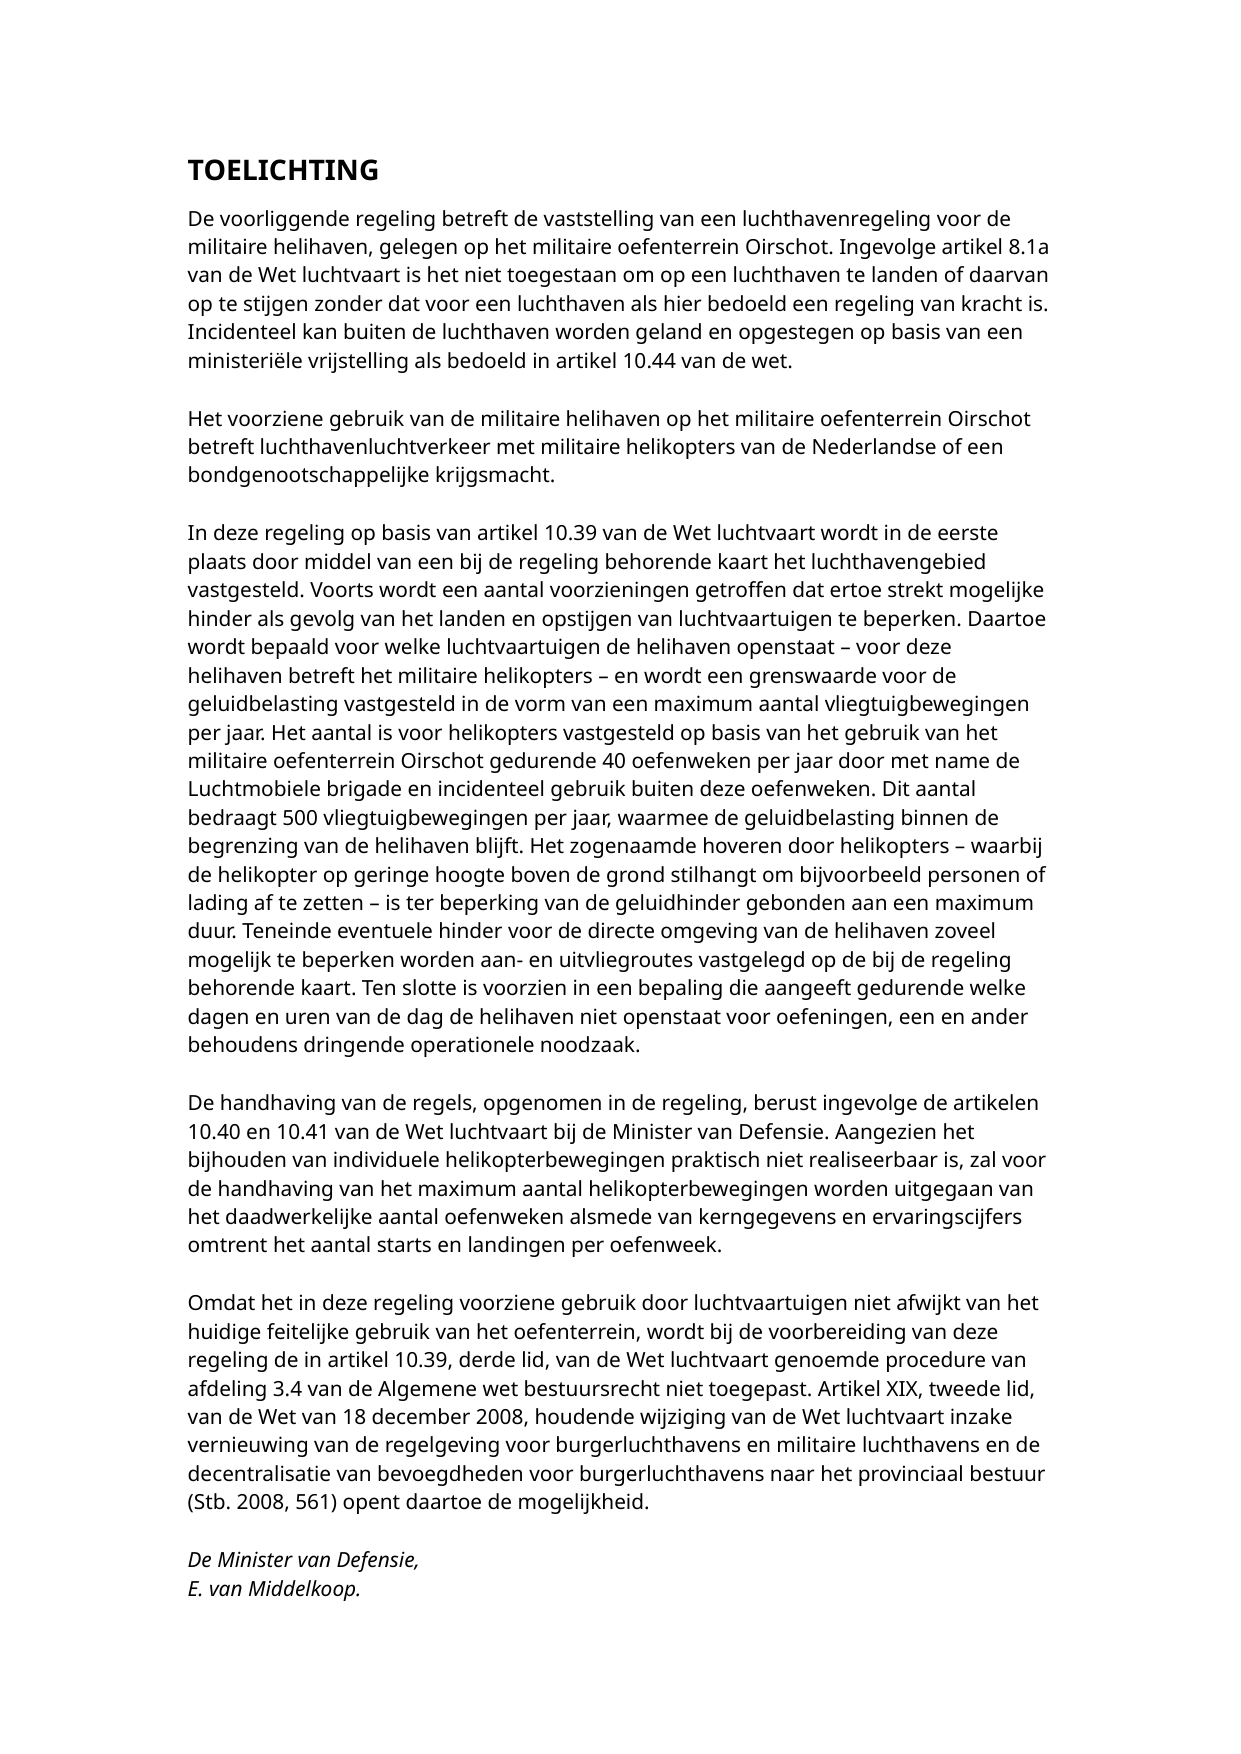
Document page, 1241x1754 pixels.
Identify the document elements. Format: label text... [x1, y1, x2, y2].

subtitle TOELICHTING [187, 150, 1053, 189]
text E. van Middelkoop. [187, 1574, 1053, 1602]
text De handhaving van de regels, opgenomen in de regeling, berust ingevolge de artikelen 10.40 en 10.41 van de Wet luchtvaart bij de Minister van Defensie. Aangezien het bijhouden van individuele helikopterbewegingen praktisch niet realiseerbaar is, zal voor de handhaving van het maximum aantal helikopterbewegingen worden uitgegaan van het daadwerkelijke aantal oefenweken alsmede van kerngegevens en ervaringscijfers omtrent het aantal starts en landingen per oefenweek. [187, 1088, 1053, 1259]
text De Minister van Defensie, [187, 1545, 1053, 1574]
text Omdat het in deze regeling voorziene gebruik door luchtvaartuigen niet afwijkt van het huidige feitelijke gebruik van het oefenterrein, wordt bij de voorbereiding van deze regeling de in artikel 10.39, derde lid, van de Wet luchtvaart genoemde procedure van afdeling 3.4 van de Algemene wet bestuursrecht niet toegepast. Artikel XIX, tweede lid, van de Wet van 18 december 2008, houdende wijziging van de Wet luchtvaart inzake vernieuwing van de regelgeving voor burgerluchthavens en militaire luchthavens en de decentralisatie van bevoegdheden voor burgerluchthavens naar het provinciaal bestuur (Stb. 2008, 561) opent daartoe de mogelijkheid. [187, 1288, 1053, 1516]
text Het voorziene gebruik van de militaire helihaven op het militaire oefenterrein Oirschot betreft luchthavenluchtverkeer met militaire helikopters van de Nederlandse of een bondgenootschappelijke krijgsmacht. [187, 404, 1053, 489]
text In deze regeling op basis van artikel 10.39 van de Wet luchtvaart wordt in de eerste plaats door middel van een bij de regeling behorende kaart het luchthavengebied vastgesteld. Voorts wordt een aantal voorzieningen getroffen dat ertoe strekt mogelijke hinder als gevolg van het landen en opstijgen van luchtvaartuigen te beperken. Daartoe wordt bepaald voor welke luchtvaartuigen de helihaven openstaat – voor deze helihaven betreft het militaire helikopters – en wordt een grenswaarde voor de geluidbelasting vastgesteld in de vorm van een maximum aantal vliegtuigbewegingen per jaar. Het aantal is voor helikopters vastgesteld op basis van het gebruik van het militaire oefenterrein Oirschot gedurende 40 oefenweken per jaar door met name de Luchtmobiele brigade en incidenteel gebruik buiten deze oefenweken. Dit aantal bedraagt 500 vliegtuigbewegingen per jaar, waarmee de geluidbelasting binnen de begrenzing van de helihaven blijft. Het zogenaamde hoveren door helikopters – waarbij de helikopter op geringe hoogte boven de grond stilhangt om bijvoorbeeld personen of lading af te zetten – is ter beperking van de geluidhinder gebonden aan een maximum duur. Teneinde eventuele hinder voor de directe omgeving van de helihaven zoveel mogelijk te beperken worden aan- en uitvliegroutes vastgelegd op de bij de regeling behorende kaart. Ten slotte is voorzien in een bepaling die aangeeft gedurende welke dagen en uren van de dag de helihaven niet openstaat voor oefeningen, een en ander behoudens dringende operationele noodzaak. [187, 518, 1053, 1059]
text De voorliggende regeling betreft de vaststelling van een luchthavenregeling voor de militaire helihaven, gelegen op het militaire oefenterrein Oirschot. Ingevolge artikel 8.1a van de Wet luchtvaart is het niet toegestaan om op een luchthaven te landen of daarvan op te stijgen zonder dat voor een luchthaven als hier bedoeld een regeling van kracht is. Incidenteel kan buiten de luchthaven worden geland en opgestegen op basis van een ministeriële vrijstelling als bedoeld in artikel 10.44 van de wet. [187, 204, 1053, 374]
